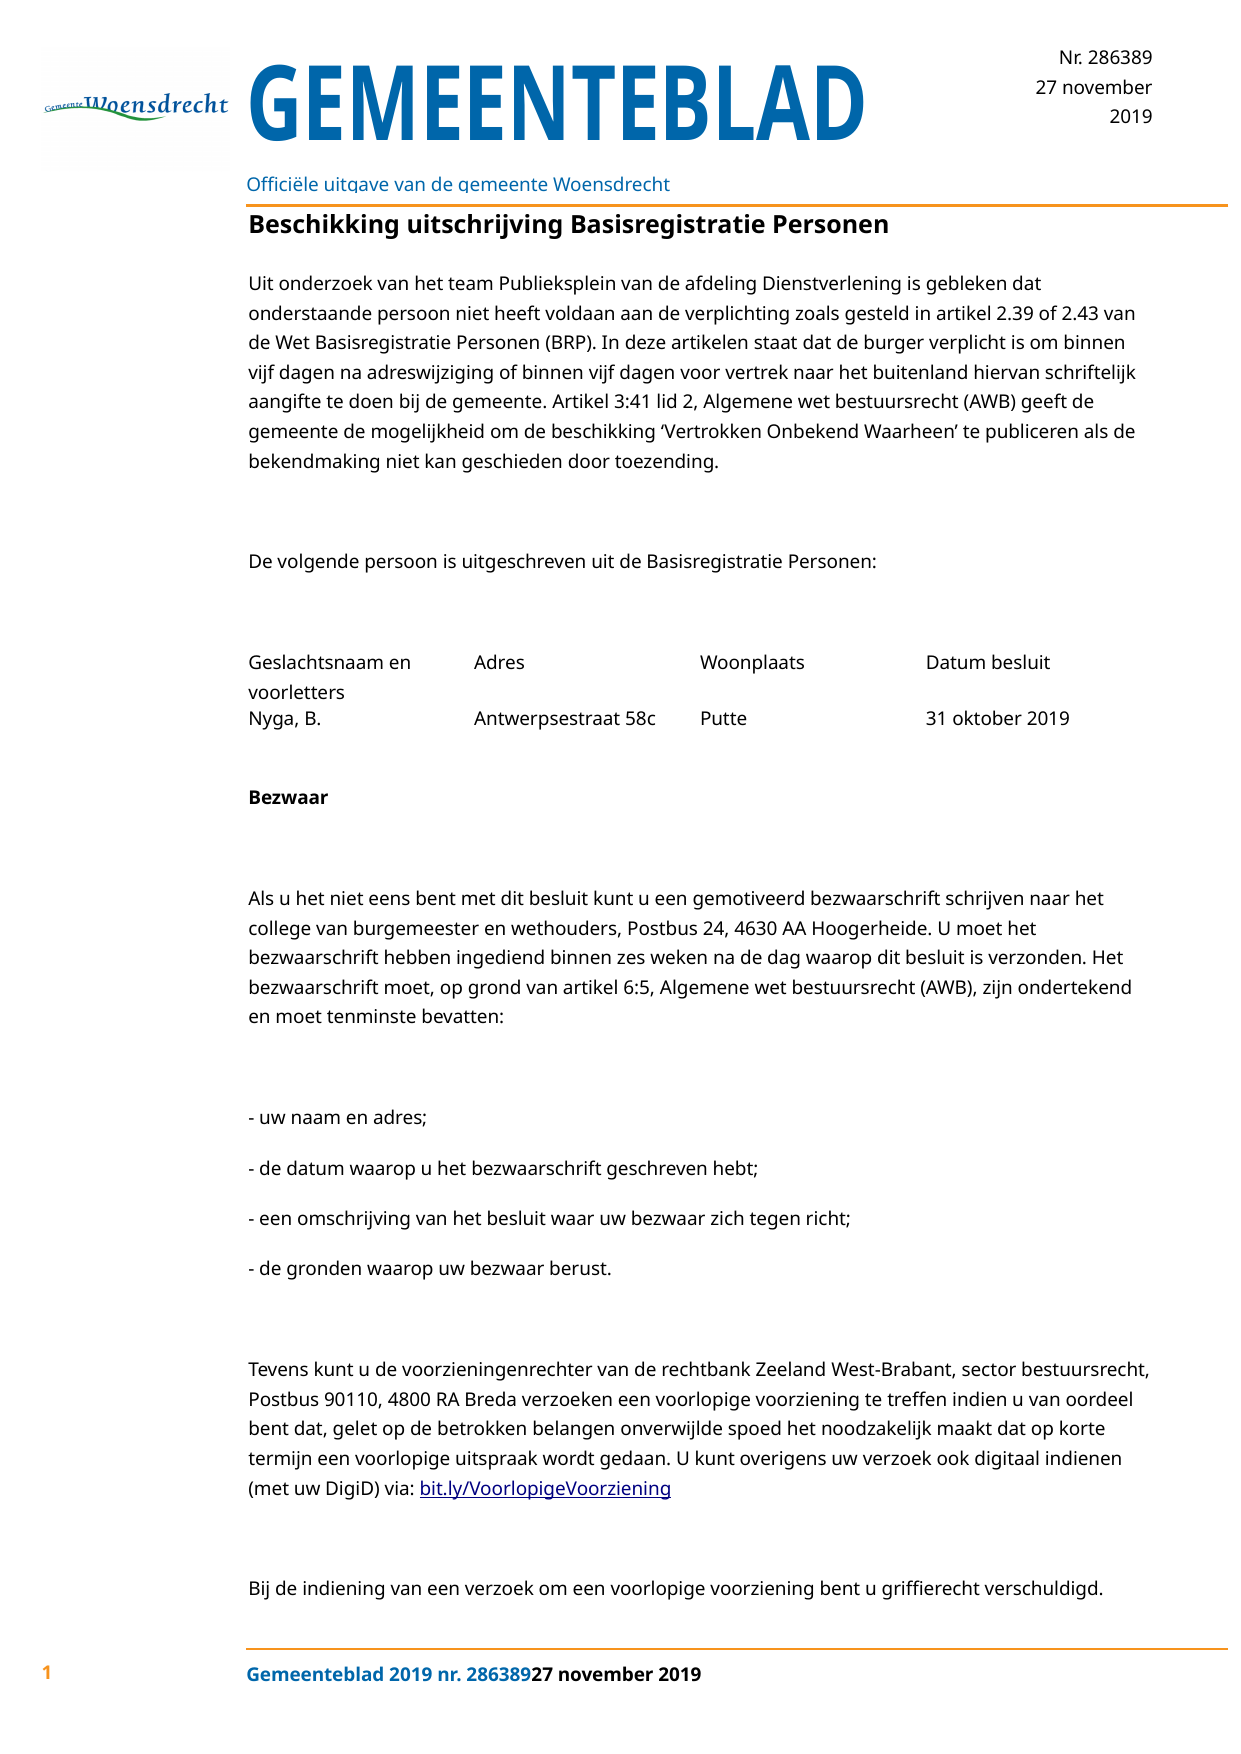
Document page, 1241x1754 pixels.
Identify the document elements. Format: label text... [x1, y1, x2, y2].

text Beschikking uitschrijving Basisregistratie Personen [248, 207, 1152, 241]
text De volgende persoon is uitgeschreven uit de Basisregistratie Personen: [248, 549, 1152, 574]
text Als u het niet eens bent met dit besluit kunt u een gemotiveerd bezwaarschrift schrijven naar het college van burgemeester en wethouders, Postbus 24, 4630 AA Hoogerheide. U moet het bezwaarschrift hebben ingediend binnen zes weken na de dag waarop dit besluit is verzonden. Het bezwaarschrift moet, op grond van artikel 6:5, Algemene wet bestuursrecht (AWB), zijn ondertekend en moet tenminste bevatten: [248, 885, 1152, 1029]
picture [41, 47, 231, 172]
text Bij de indiening van een verzoek om een voorlopige voorziening bent u griffierecht verschuldigd. [248, 1576, 1152, 1601]
table_header Datum besluit [926, 650, 1152, 705]
text - een omschrijving van het besluit waar uw bezwaar zich tegen richt; [248, 1205, 1152, 1231]
table_cell Putte [700, 705, 926, 731]
text Bezwaar [248, 784, 1152, 810]
text - de datum waarop u het bezwaarschrift geschreven hebt; [248, 1155, 1152, 1180]
text Uit onderzoek van het team Publieksplein van de afdeling Dienstverlening is gebleken dat onderstaande persoon niet heeft voldaan aan de verplichting zoals gesteld in artikel 2.39 of 2.43 van de Wet Basisregistratie Personen (BRP). In deze artikelen staat dat de burger verplicht is om binnen vijf dagen na adreswijziging of binnen vijf dagen voor vertrek naar het buitenland hiervan schriftelijk aangifte te doen bij de gemeente. Artikel 3:41 lid 2, Algemene wet bestuursrecht (AWB) geeft de gemeente de mogelijkheid om de beschikking ‘Vertrokken Onbekend Waarheen’ te publiceren als de bekendmaking niet kan geschieden door toezending. [248, 270, 1152, 473]
text - de gronden waarop uw bezwaar berust. [248, 1256, 1152, 1281]
table_header Geslachtsnaam en voorletters [248, 650, 474, 705]
table_cell Nyga, B. [248, 705, 474, 731]
text Tevens kunt u de voorzieningenrechter van de rechtbank Zeeland West-Brabant, sector bestuursrecht, Postbus 90110, 4800 RA Breda verzoeken een voorlopige voorziening te treffen indien u van oordeel bent dat, gelet op de betrokken belangen onverwijlde spoed het noodzakelijk maakt dat op korte termijn een voorlopige uitspraak wordt gedaan. U kunt overigens uw verzoek ook digitaal indienen (met uw DigiD) via: bit.ly/VoorlopigeVoorziening [248, 1356, 1152, 1500]
text - uw naam en adres; [248, 1104, 1152, 1130]
table_header Woonplaats [700, 650, 926, 705]
table_header Adres [474, 650, 700, 705]
table_cell 31 oktober 2019 [926, 705, 1152, 731]
table_cell Antwerpsestraat 58c [474, 705, 700, 731]
